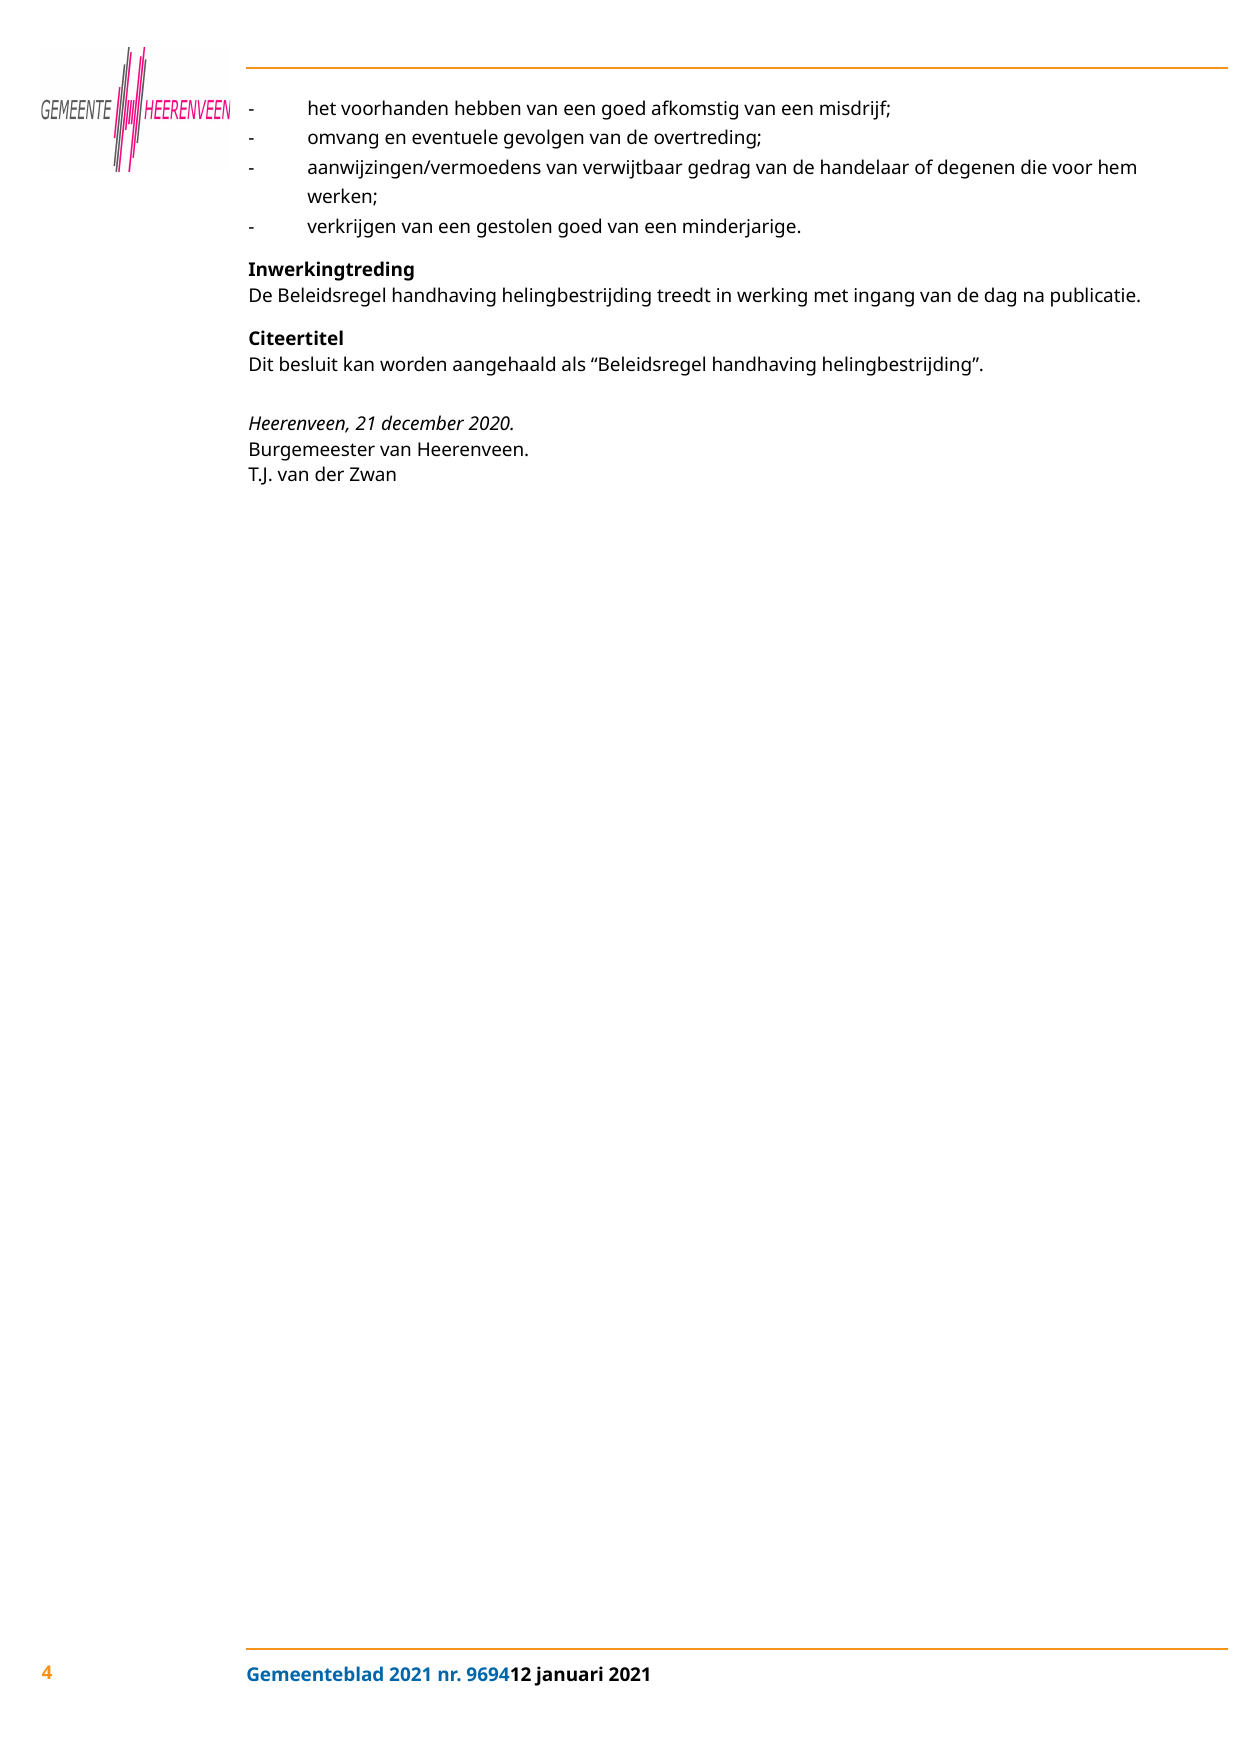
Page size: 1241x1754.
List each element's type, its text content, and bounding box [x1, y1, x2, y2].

list het voorhanden hebben van een goed afkomstig van een misdrijf; [248, 95, 1152, 121]
text Heerenveen, 21 december 2020. [248, 410, 1152, 436]
text Dit besluit kan worden aangehaald als “Beleidsregel handhaving helingbestrijding”. [248, 351, 1152, 377]
text De Beleidsregel handhaving helingbestrijding treedt in werking met ingang van de dag na publicatie. [248, 282, 1152, 308]
list omvang en eventuele gevolgen van de overtreding; [248, 124, 1152, 150]
text Citeertitel [248, 325, 1152, 351]
list verkrijgen van een gestolen goed van een minderjarige. [248, 213, 1152, 239]
list aanwijzingen/vermoedens van verwijtbaar gedrag van de handelaar of degenen die voor hem werken; [248, 154, 1152, 209]
text T.J. van der Zwan [248, 461, 1152, 487]
text Burgemeester van Heerenveen. [248, 436, 1152, 461]
text Inwerkingtreding [248, 256, 1152, 282]
picture [41, 47, 231, 172]
